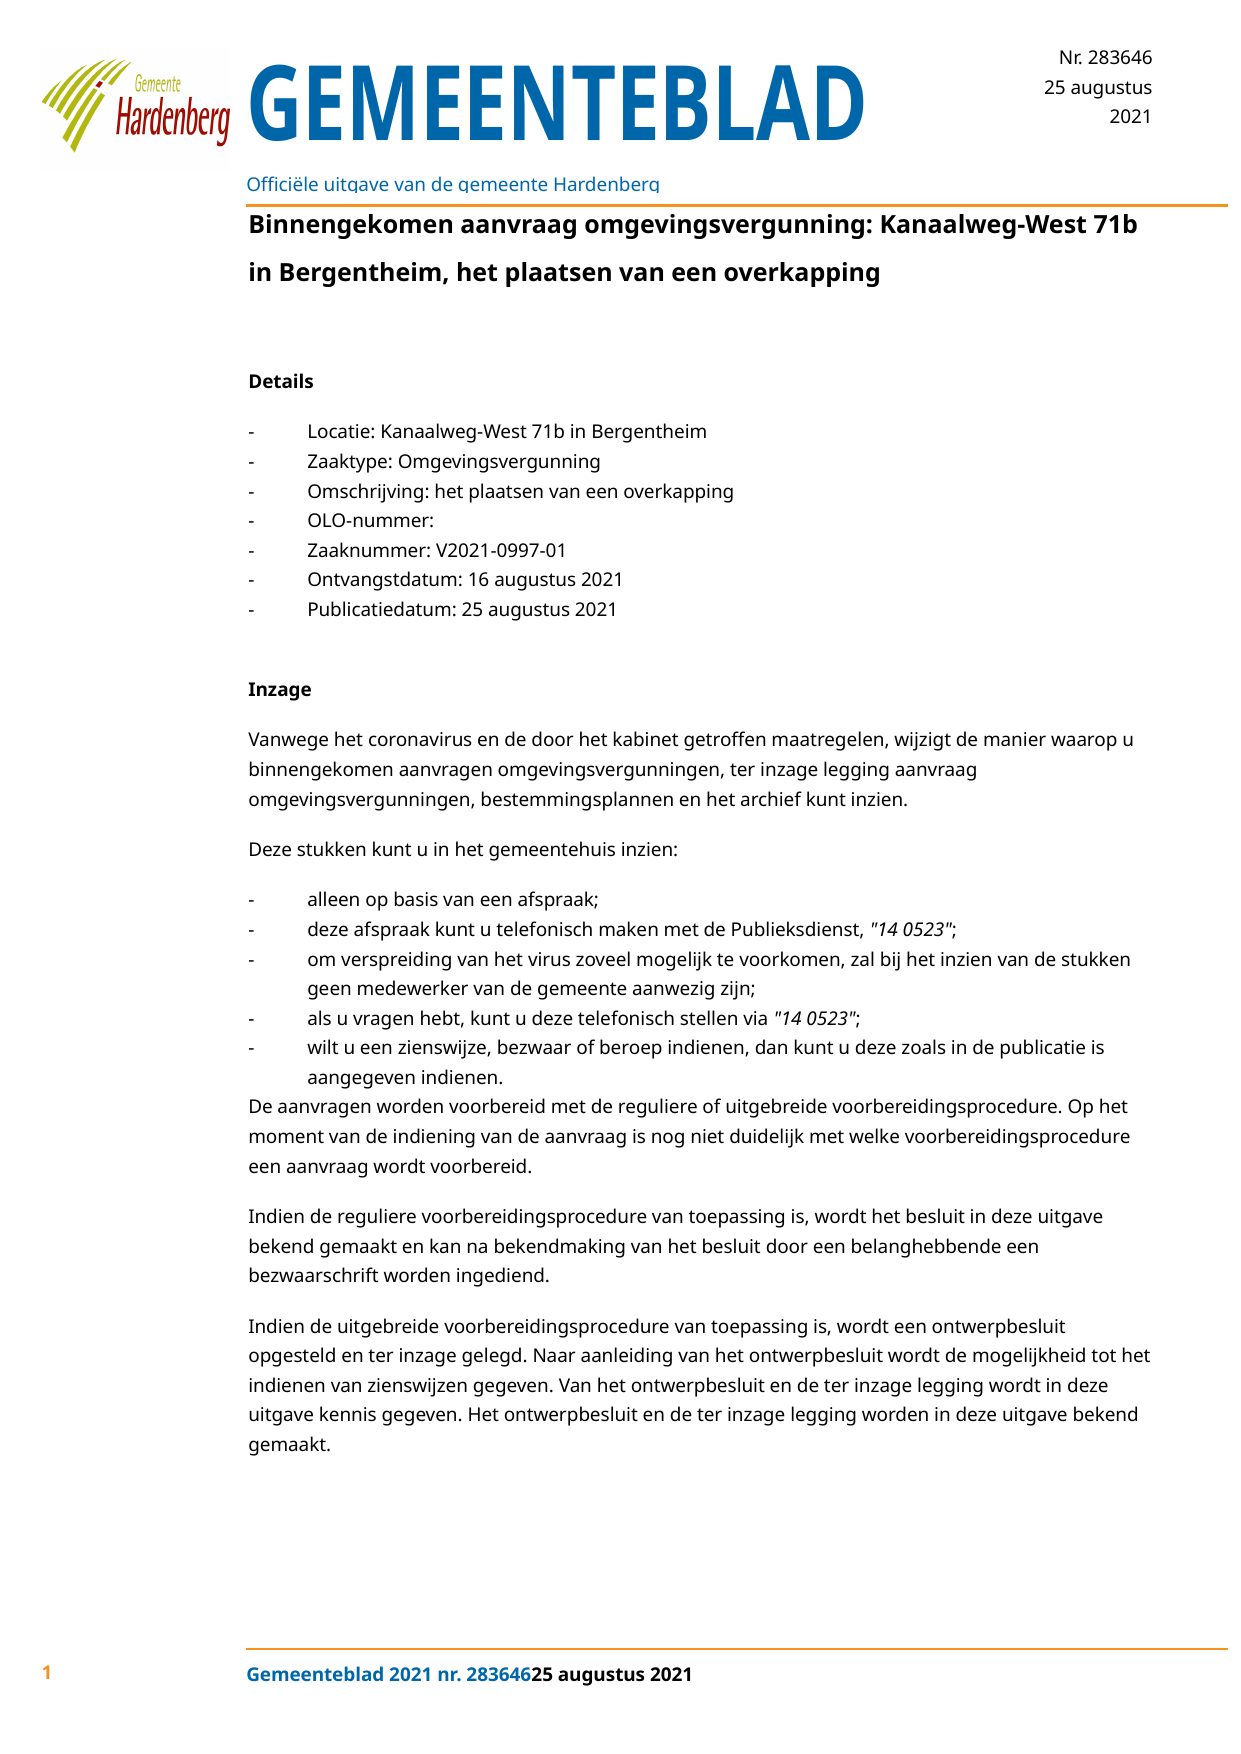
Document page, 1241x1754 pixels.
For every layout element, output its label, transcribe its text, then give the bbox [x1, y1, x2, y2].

list Omschrijving: het plaatsen van een overkapping [248, 478, 1152, 504]
list Ontvangstdatum: 16 augustus 2021 [248, 567, 1152, 592]
text De aanvragen worden voorbereid met de reguliere of uitgebreide voorbereidingsprocedure. Op het moment van de indiening van de aanvraag is nog niet duidelijk met welke voorbereidingsprocedure een aanvraag wordt voorbereid. [248, 1094, 1152, 1179]
list alleen op basis van een afspraak; [248, 887, 1152, 912]
text Deze stukken kunt u in het gemeentehuis inzien: [248, 836, 1152, 862]
text Indien de reguliere voorbereidingsprocedure van toepassing is, wordt het besluit in deze uitgave bekend gemaakt en kan na bekendmaking van het besluit door een belanghebbende een bezwaarschrift worden ingediend. [248, 1203, 1152, 1288]
list Zaaktype: Omgevingsvergunning [248, 448, 1152, 474]
text Binnengekomen aanvraag omgevingsvergunning: Kanaalweg-West 71b in Bergentheim, het plaatsen van een overkapping [248, 207, 1152, 288]
list OLO-nummer: [248, 507, 1152, 533]
list Zaaknummer: V2021-0997-01 [248, 537, 1152, 563]
text Inzage [248, 676, 1152, 702]
text Details [248, 368, 1152, 394]
text Vanwege het coronavirus en de door het kabinet getroffen maatregelen, wijzigt de manier waarop u binnengekomen aanvragen omgevingsvergunningen, ter inzage legging aanvraag omgevingsvergunningen, bestemmingsplannen en het archief kunt inzien. [248, 727, 1152, 812]
text Indien de uitgebreide voorbereidingsprocedure van toepassing is, wordt een ontwerpbesluit opgesteld en ter inzage gelegd. Naar aanleiding van het ontwerpbesluit wordt de mogelijkheid tot het indienen van zienswijzen gegeven. Van het ontwerpbesluit en de ter inzage legging wordt in deze uitgave kennis gegeven. Het ontwerpbesluit en de ter inzage legging worden in deze uitgave bekend gemaakt. [248, 1313, 1152, 1457]
list Publicatiedatum: 25 augustus 2021 [248, 596, 1152, 622]
list Locatie: Kanaalweg-West 71b in Bergentheim [248, 419, 1152, 444]
list deze afspraak kunt u telefonisch maken met de Publieksdienst, "14 0523"; [248, 916, 1152, 942]
list als u vragen hebt, kunt u deze telefonisch stellen via "14 0523"; [248, 1005, 1152, 1031]
list om verspreiding van het virus zoveel mogelijk te voorkomen, zal bij het inzien van de stukken geen medewerker van de gemeente aanwezig zijn; [248, 946, 1152, 1001]
list wilt u een zienswijze, bezwaar of beroep indienen, dan kunt u deze zoals in de publicatie is aangegeven indienen. [248, 1034, 1152, 1090]
picture [41, 47, 231, 172]
